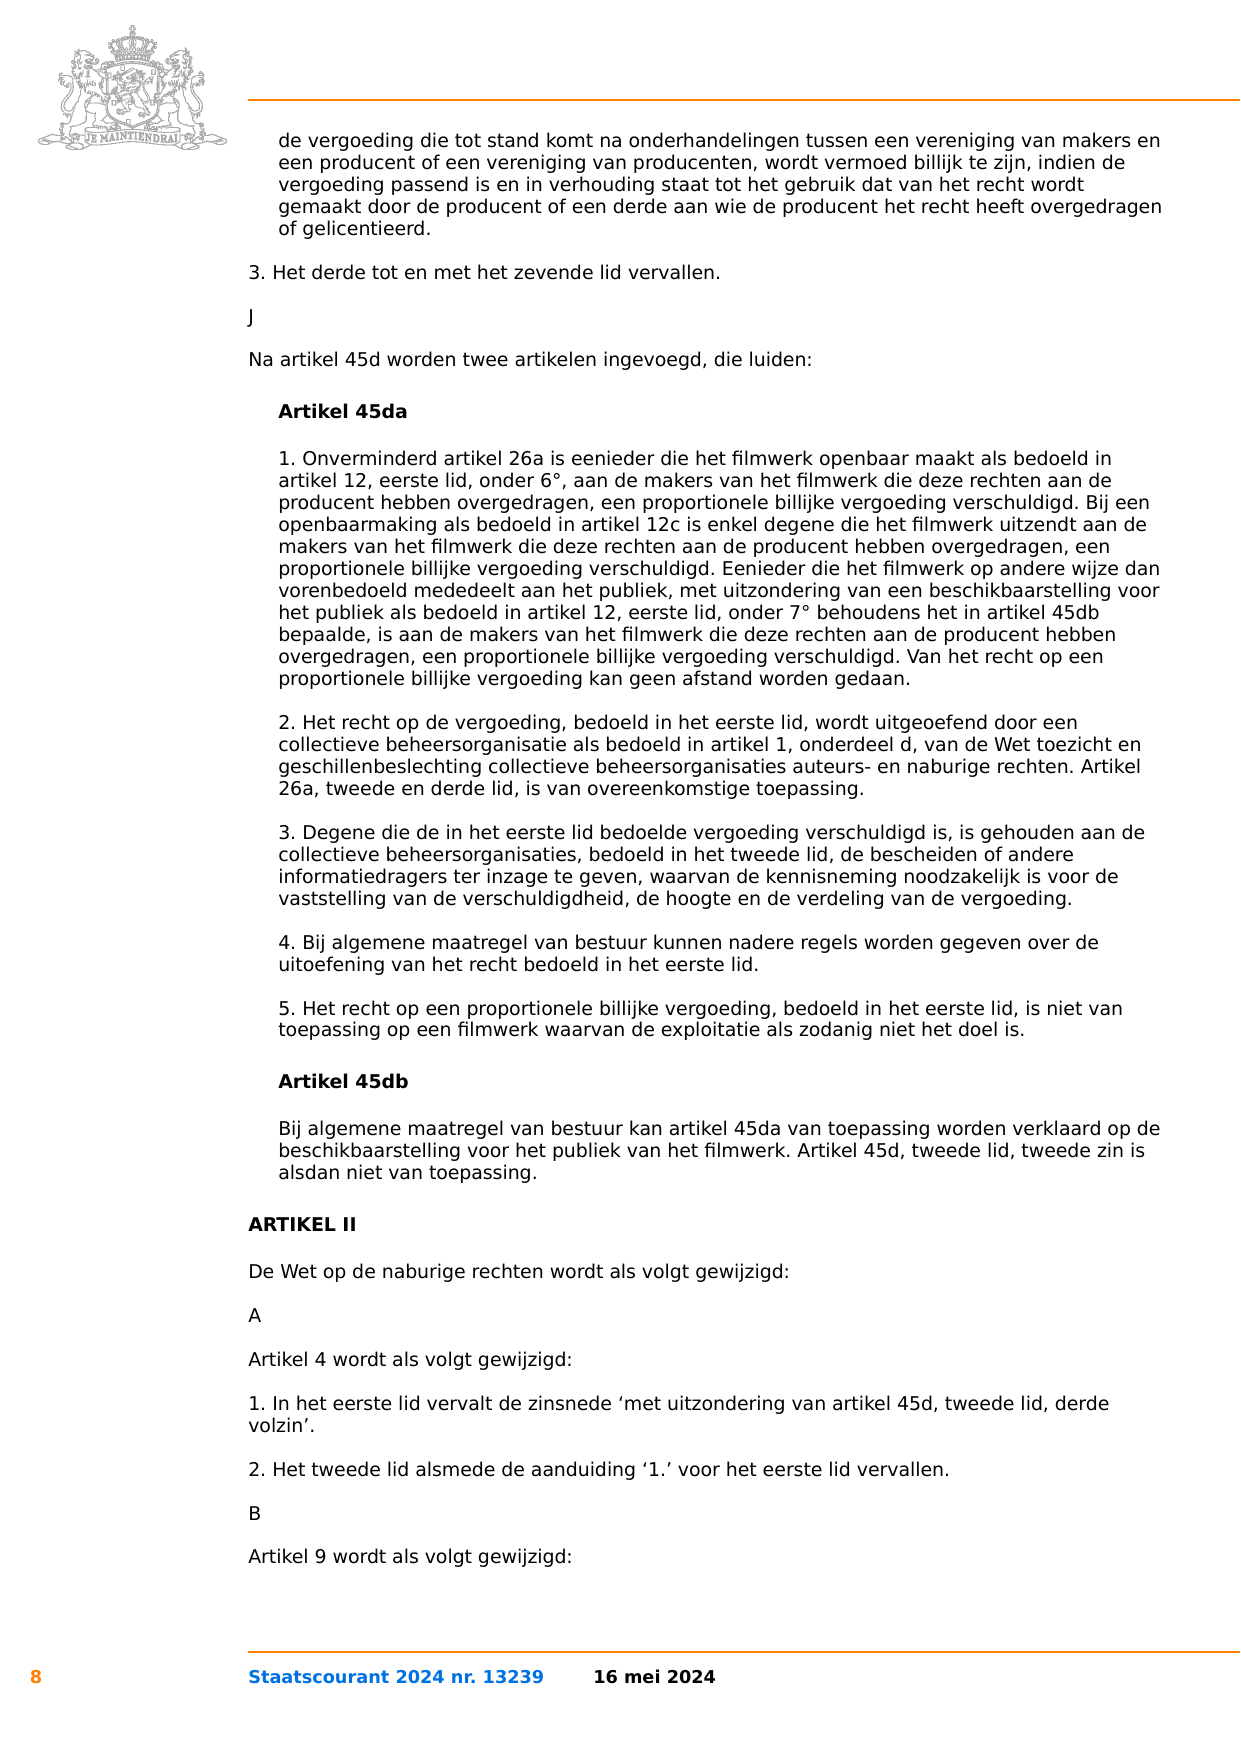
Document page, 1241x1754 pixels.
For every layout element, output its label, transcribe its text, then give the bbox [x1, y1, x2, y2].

picture [38, 25, 227, 150]
text 5. Het recht op een proportionele billijke vergoeding, bedoeld in het eerste lid, is niet van toepassing op een filmwerk waarvan de exploitatie als zodanig niet het doel is. [278, 997, 1163, 1041]
text J [248, 306, 1163, 327]
text De Wet op de naburige rechten wordt als volgt gewijzigd: [248, 1261, 1163, 1283]
subtitle ARTIKEL II [248, 1214, 1163, 1236]
text 1. Onverminderd artikel 26a is eenieder die het filmwerk openbaar maakt als bedoeld in artikel 12, eerste lid, onder 6°, aan de makers van het filmwerk die deze rechten aan de producent hebben overgedragen, een proportionele billijke vergoeding verschuldigd. Bij een openbaarmaking als bedoeld in artikel 12c is enkel degene die het filmwerk uitzendt aan de makers van het filmwerk die deze rechten aan de producent hebben overgedragen, een proportionele billijke vergoeding verschuldigd. Eenieder die het filmwerk op andere wijze dan vorenbedoeld mededeelt aan het publiek, met uitzondering van een beschikbaarstelling voor het publiek als bedoeld in artikel 12, eerste lid, onder 7° behoudens het in artikel 45db bepaalde, is aan de makers van het filmwerk die deze rechten aan de producent hebben overgedragen, een proportionele billijke vergoeding verschuldigd. Van het recht op een proportionele billijke vergoeding kan geen afstand worden gedaan. [278, 448, 1163, 690]
text Artikel 9 wordt als volgt gewijzigd: [248, 1546, 1163, 1568]
text Bij algemene maatregel van bestuur kan artikel 45da van toepassing worden verklaard op de beschikbaarstelling voor het publiek van het filmwerk. Artikel 45d, tweede lid, tweede zin is alsdan niet van toepassing. [278, 1118, 1163, 1184]
text Artikel 4 wordt als volgt gewijzigd: [248, 1349, 1163, 1371]
text 3. Degene die de in het eerste lid bedoelde vergoeding verschuldigd is, is gehouden aan de collectieve beheersorganisaties, bedoeld in het tweede lid, de bescheiden of andere informatiedragers ter inzage te geven, waarvan de kennisneming noodzakelijk is voor de vaststelling van de verschuldigdheid, de hoogte en de verdeling van de vergoeding. [278, 822, 1163, 910]
text 3. Het derde tot en met het zevende lid vervallen. [248, 262, 1163, 284]
subtitle Artikel 45da [278, 401, 1163, 423]
text Na artikel 45d worden twee artikelen ingevoegd, die luiden: [248, 349, 1163, 371]
text de vergoeding die tot stand komt na onderhandelingen tussen een vereniging van makers en een producent of een vereniging van producenten, wordt vermoed billijk te zijn, indien de vergoeding passend is en in verhouding staat tot het gebruik dat van het recht wordt gemaakt door de producent of een derde aan wie de producent het recht heeft overgedragen of gelicentieerd. [278, 130, 1163, 240]
subtitle Artikel 45db [278, 1071, 1163, 1093]
text 2. Het tweede lid alsmede de aanduiding ‘1.’ voor het eerste lid vervallen. [248, 1459, 1163, 1481]
text 1. In het eerste lid vervalt de zinsnede ‘met uitzondering van artikel 45d, tweede lid, derde volzin’. [248, 1393, 1163, 1437]
text 4. Bij algemene maatregel van bestuur kunnen nadere regels worden gegeven over de uitoefening van het recht bedoeld in het eerste lid. [278, 932, 1163, 976]
text 2. Het recht op de vergoeding, bedoeld in het eerste lid, wordt uitgeoefend door een collectieve beheersorganisatie als bedoeld in artikel 1, onderdeel d, van de Wet toezicht en geschillenbeslechting collectieve beheersorganisaties auteurs- en naburige rechten. Artikel 26a, tweede en derde lid, is van overeenkomstige toepassing. [278, 712, 1163, 800]
text B [248, 1502, 1163, 1524]
text A [248, 1305, 1163, 1327]
